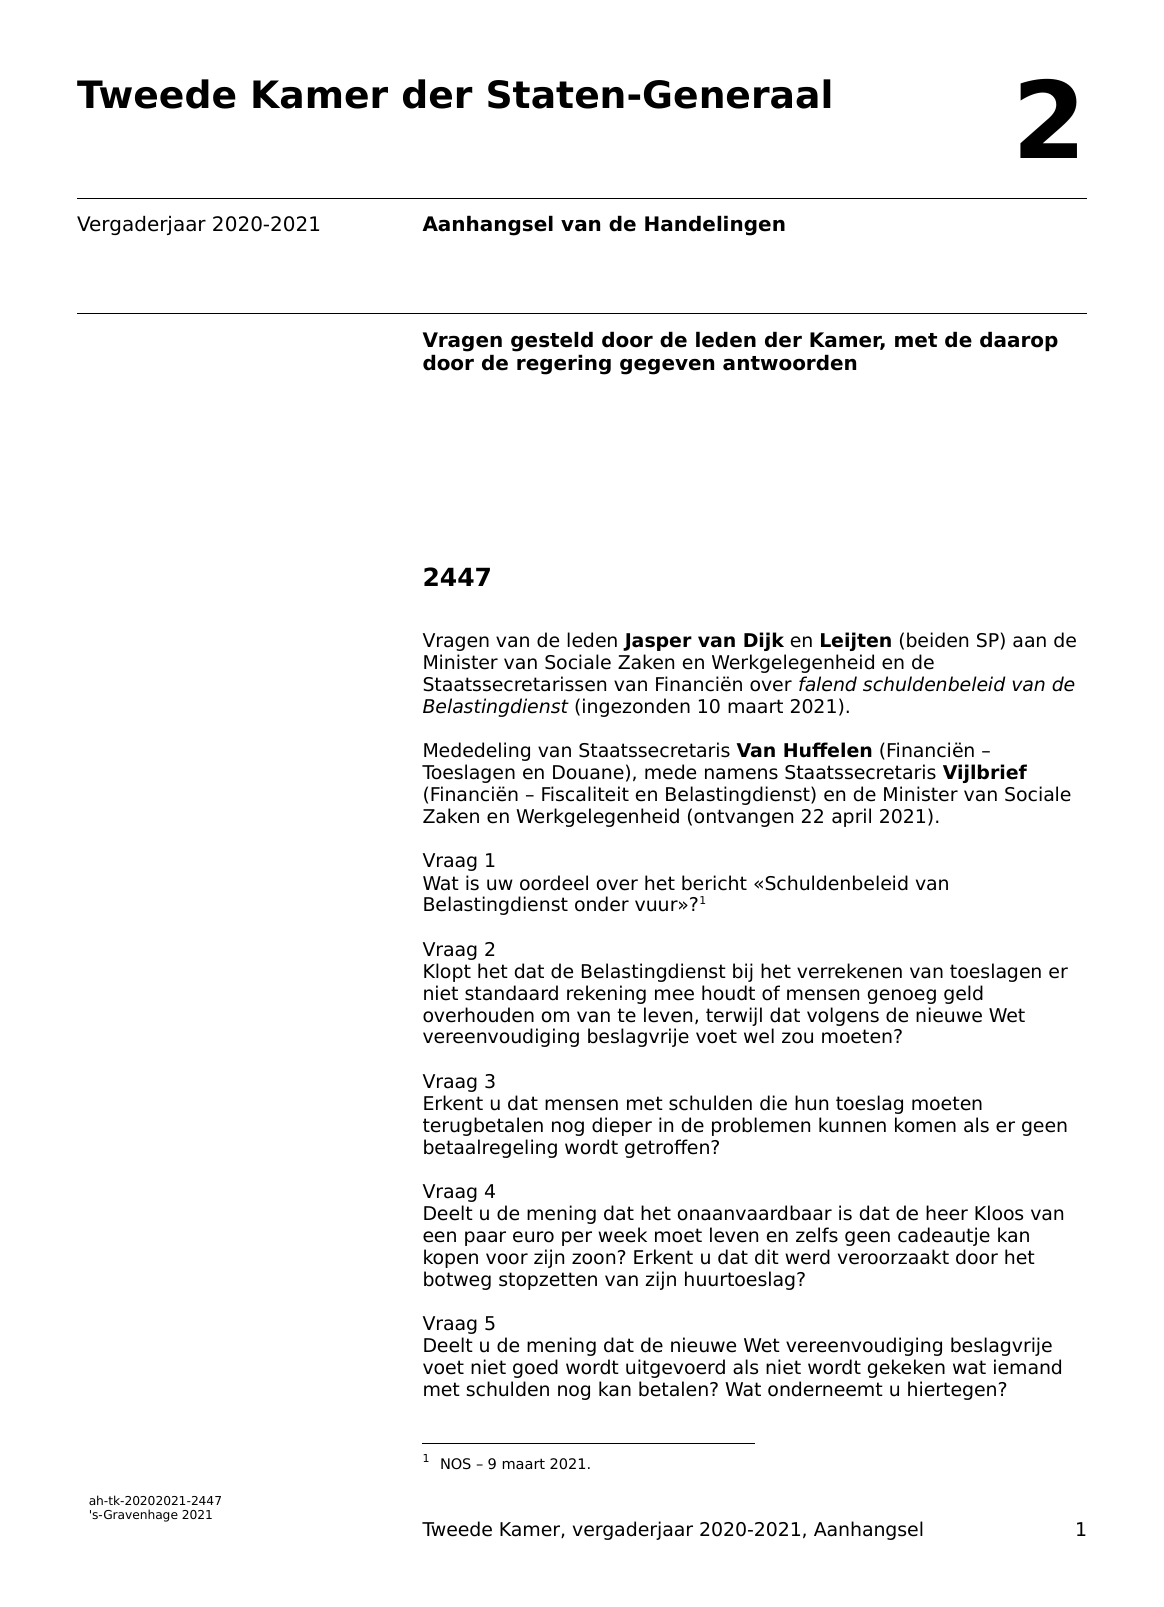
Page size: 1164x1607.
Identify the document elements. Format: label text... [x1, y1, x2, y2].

table_header Tweede Kamer der Staten-Generaal [77, 59, 886, 198]
text Deelt u de mening dat de nieuwe Wet vereenvoudiging beslagvrije voet niet goed wordt uitgevoerd als niet wordt gekeken wat iemand met schulden nog kan betalen? Wat onderneemt u hiertegen? [422, 1335, 1087, 1401]
text 's-Gravenhage 2021 [88, 1508, 323, 1522]
table_cell Aanhangsel van de Handelingen [422, 199, 1087, 313]
table_cell Vragen gesteld door de leden der Kamer, met de daarop door de regering gegeven antwoorden [422, 314, 1087, 375]
text Vragen van de leden Jasper van Dijk en Leijten (beiden SP) aan de Minister van Sociale Zaken en Werkgelegenheid en de Staatssecretarissen van Financiën over falend schuldenbeleid van de Belastingdienst (ingezonden 10 maart 2021). [422, 630, 1087, 718]
table_cell [77, 314, 422, 375]
table_header 2 [886, 59, 1087, 198]
text Erkent u dat mensen met schulden die hun toeslag moeten terugbetalen nog dieper in de problemen kunnen komen als er geen betaalregeling wordt getroffen? [422, 1093, 1087, 1158]
text Wat is uw oordeel over het bericht «Schuldenbeleid van Belastingdienst onder vuur»? [422, 872, 1087, 916]
text 2447 [422, 563, 1087, 592]
text ah-tk-20202021-2447 [88, 1494, 323, 1508]
text Vraag 5 [422, 1313, 1087, 1335]
table_cell Vergaderjaar 2020-2021 [77, 199, 422, 313]
text Mededeling van Staatssecretaris Van Huffelen (Financiën – Toeslagen en Douane), mede namens Staatssecretaris Vijlbrief (Financiën – Fiscaliteit en Belastingdienst) en de Minister van Sociale Zaken en Werkgelegenheid (ontvangen 22 april 2021). [422, 740, 1087, 828]
text Vraag 2 [422, 938, 1087, 961]
text Vraag 4 [422, 1181, 1087, 1203]
text Klopt het dat de Belastingdienst bij het verrekenen van toeslagen er niet standaard rekening mee houdt of mensen genoeg geld overhouden om van te leven, terwijl dat volgens de nieuwe Wet vereenvoudiging beslagvrije voet wel zou moeten? [422, 961, 1087, 1048]
text Vraag 3 [422, 1071, 1087, 1093]
text NOS – 9 maart 2021. [422, 1452, 1087, 1474]
text Vraag 1 [422, 850, 1087, 872]
text Deelt u de mening dat het onaanvaardbaar is dat de heer Kloos van een paar euro per week moet leven en zelfs geen cadeautje kan kopen voor zijn zoon? Erkent u dat dit werd veroorzaakt door het botweg stopzetten van zijn huurtoeslag? [422, 1203, 1087, 1291]
